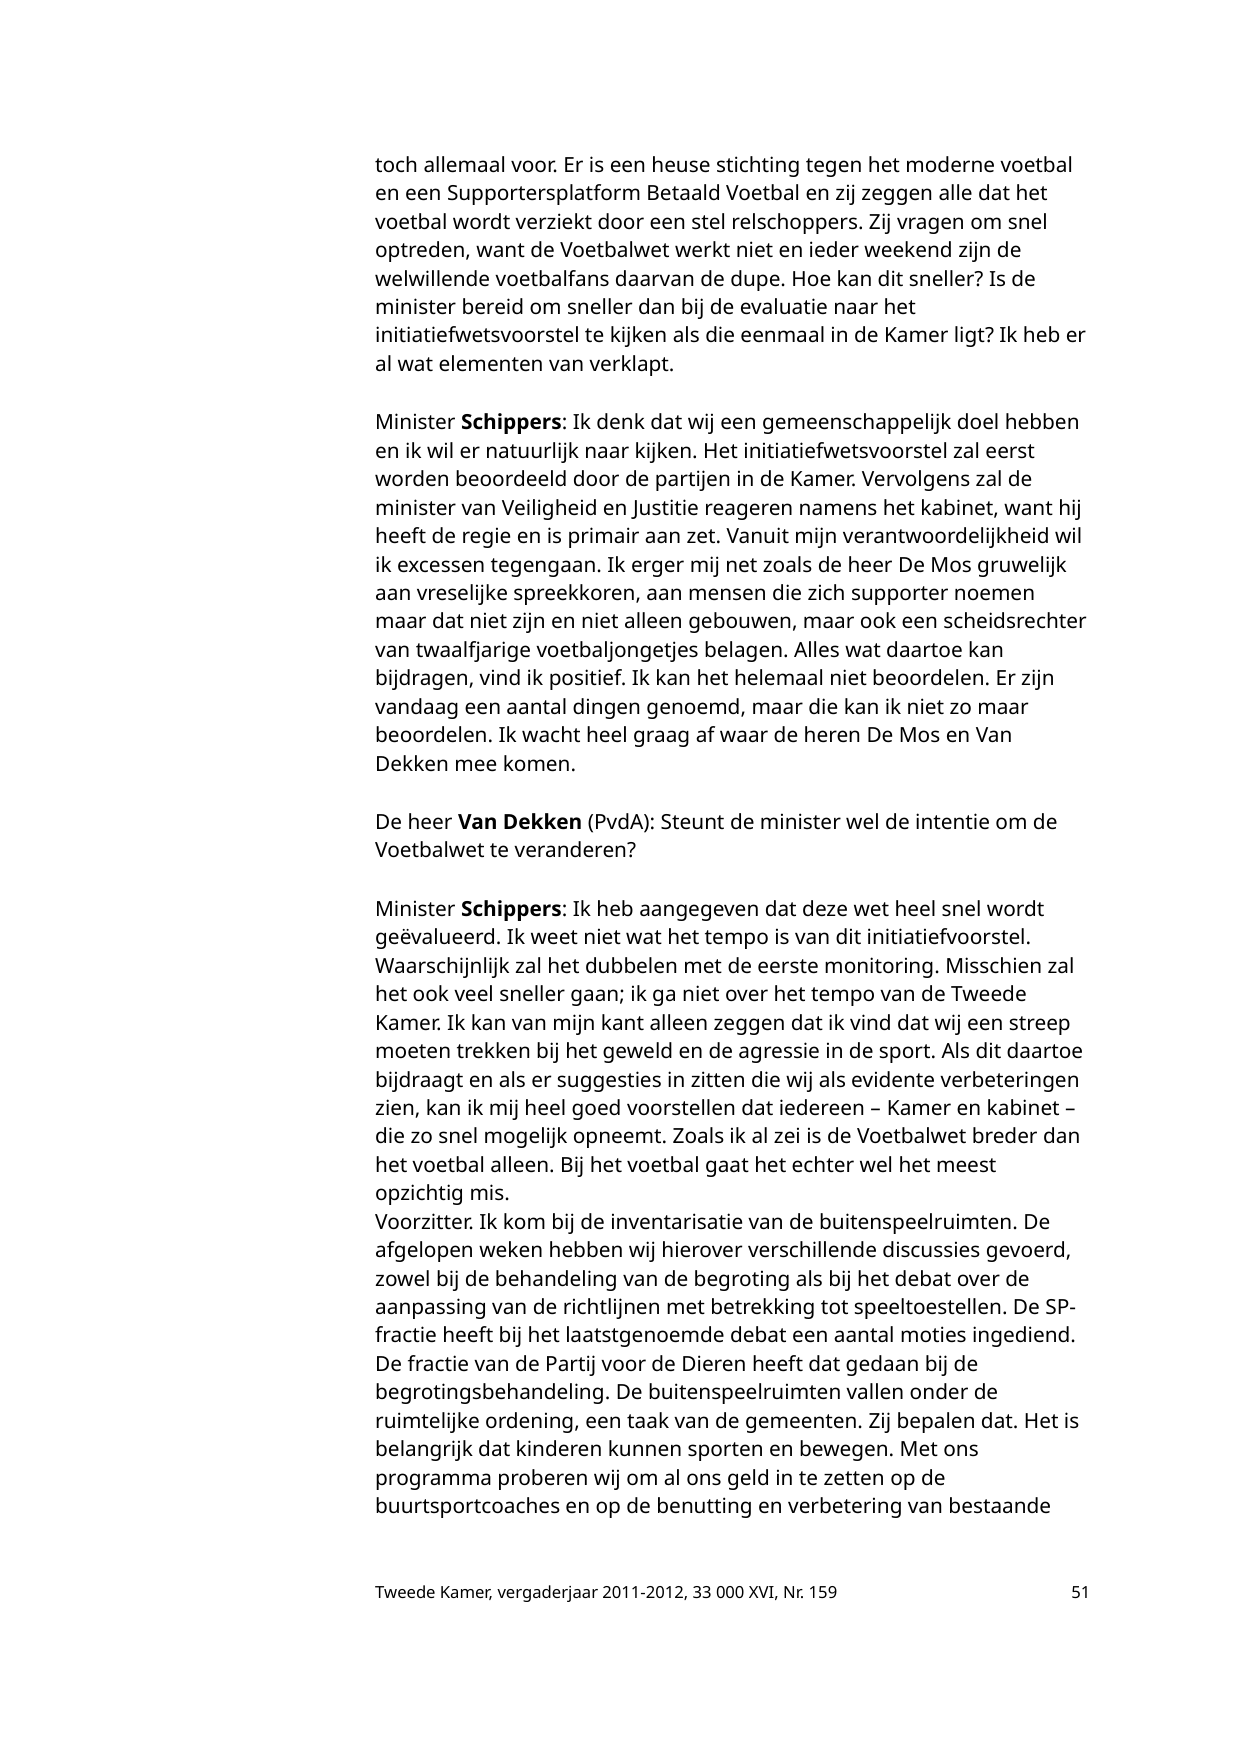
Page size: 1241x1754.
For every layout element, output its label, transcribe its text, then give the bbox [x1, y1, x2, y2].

text toch allemaal voor. Er is een heuse stichting tegen het moderne voetbal en een Supportersplatform Betaald Voetbal en zij zeggen alle dat het voetbal wordt verziekt door een stel relschoppers. Zij vragen om snel optreden, want de Voetbalwet werkt niet en ieder weekend zijn de welwillende voetbalfans daarvan de dupe. Hoe kan dit sneller? Is de minister bereid om sneller dan bij de evaluatie naar het initiatiefwetsvoorstel te kijken als die eenmaal in de Kamer ligt? Ik heb er al wat elementen van verklapt. [375, 150, 1090, 377]
text Minister Schippers: Ik denk dat wij een gemeenschappelijk doel hebben en ik wil er natuurlijk naar kijken. Het initiatiefwetsvoorstel zal eerst worden beoordeeld door de partijen in de Kamer. Vervolgens zal de minister van Veiligheid en Justitie reageren namens het kabinet, want hij heeft de regie en is primair aan zet. Vanuit mijn verantwoordelijkheid wil ik excessen tegengaan. Ik erger mij net zoals de heer De Mos gruwelijk aan vreselijke spreekkoren, aan mensen die zich supporter noemen maar dat niet zijn en niet alleen gebouwen, maar ook een scheidsrechter van twaalfjarige voetbaljongetjes belagen. Alles wat daartoe kan bijdragen, vind ik positief. Ik kan het helemaal niet beoordelen. Er zijn vandaag een aantal dingen genoemd, maar die kan ik niet zo maar beoordelen. Ik wacht heel graag af waar de heren De Mos en Van Dekken mee komen. [375, 407, 1090, 777]
text Voorzitter. Ik kom bij de inventarisatie van de buitenspeelruimten. De afgelopen weken hebben wij hierover verschillende discussies gevoerd, zowel bij de behandeling van de begroting als bij het debat over de aanpassing van de richtlijnen met betrekking tot speeltoestellen. De SP-fractie heeft bij het laatstgenoemde debat een aantal moties ingediend. De fractie van de Partij voor de Dieren heeft dat gedaan bij de begrotingsbehandeling. De buitenspeelruimten vallen onder de ruimtelijke ordening, een taak van de gemeenten. Zij bepalen dat. Het is belangrijk dat kinderen kunnen sporten en bewegen. Met ons programma proberen wij om al ons geld in te zetten op de buurtsportcoaches en op de benutting en verbetering van bestaande [375, 1207, 1090, 1520]
text De heer Van Dekken (PvdA): Steunt de minister wel de intentie om de Voetbalwet te veranderen? [375, 807, 1090, 864]
text Minister Schippers: Ik heb aangegeven dat deze wet heel snel wordt geëvalueerd. Ik weet niet wat het tempo is van dit initiatiefvoorstel. Waarschijnlijk zal het dubbelen met de eerste monitoring. Misschien zal het ook veel sneller gaan; ik ga niet over het tempo van de Tweede Kamer. Ik kan van mijn kant alleen zeggen dat ik vind dat wij een streep moeten trekken bij het geweld en de agressie in de sport. Als dit daartoe bijdraagt en als er suggesties in zitten die wij als evidente verbeteringen zien, kan ik mij heel goed voorstellen dat iedereen – Kamer en kabinet – die zo snel mogelijk opneemt. Zoals ik al zei is de Voetbalwet breder dan het voetbal alleen. Bij het voetbal gaat het echter wel het meest opzichtig mis. [375, 894, 1090, 1207]
